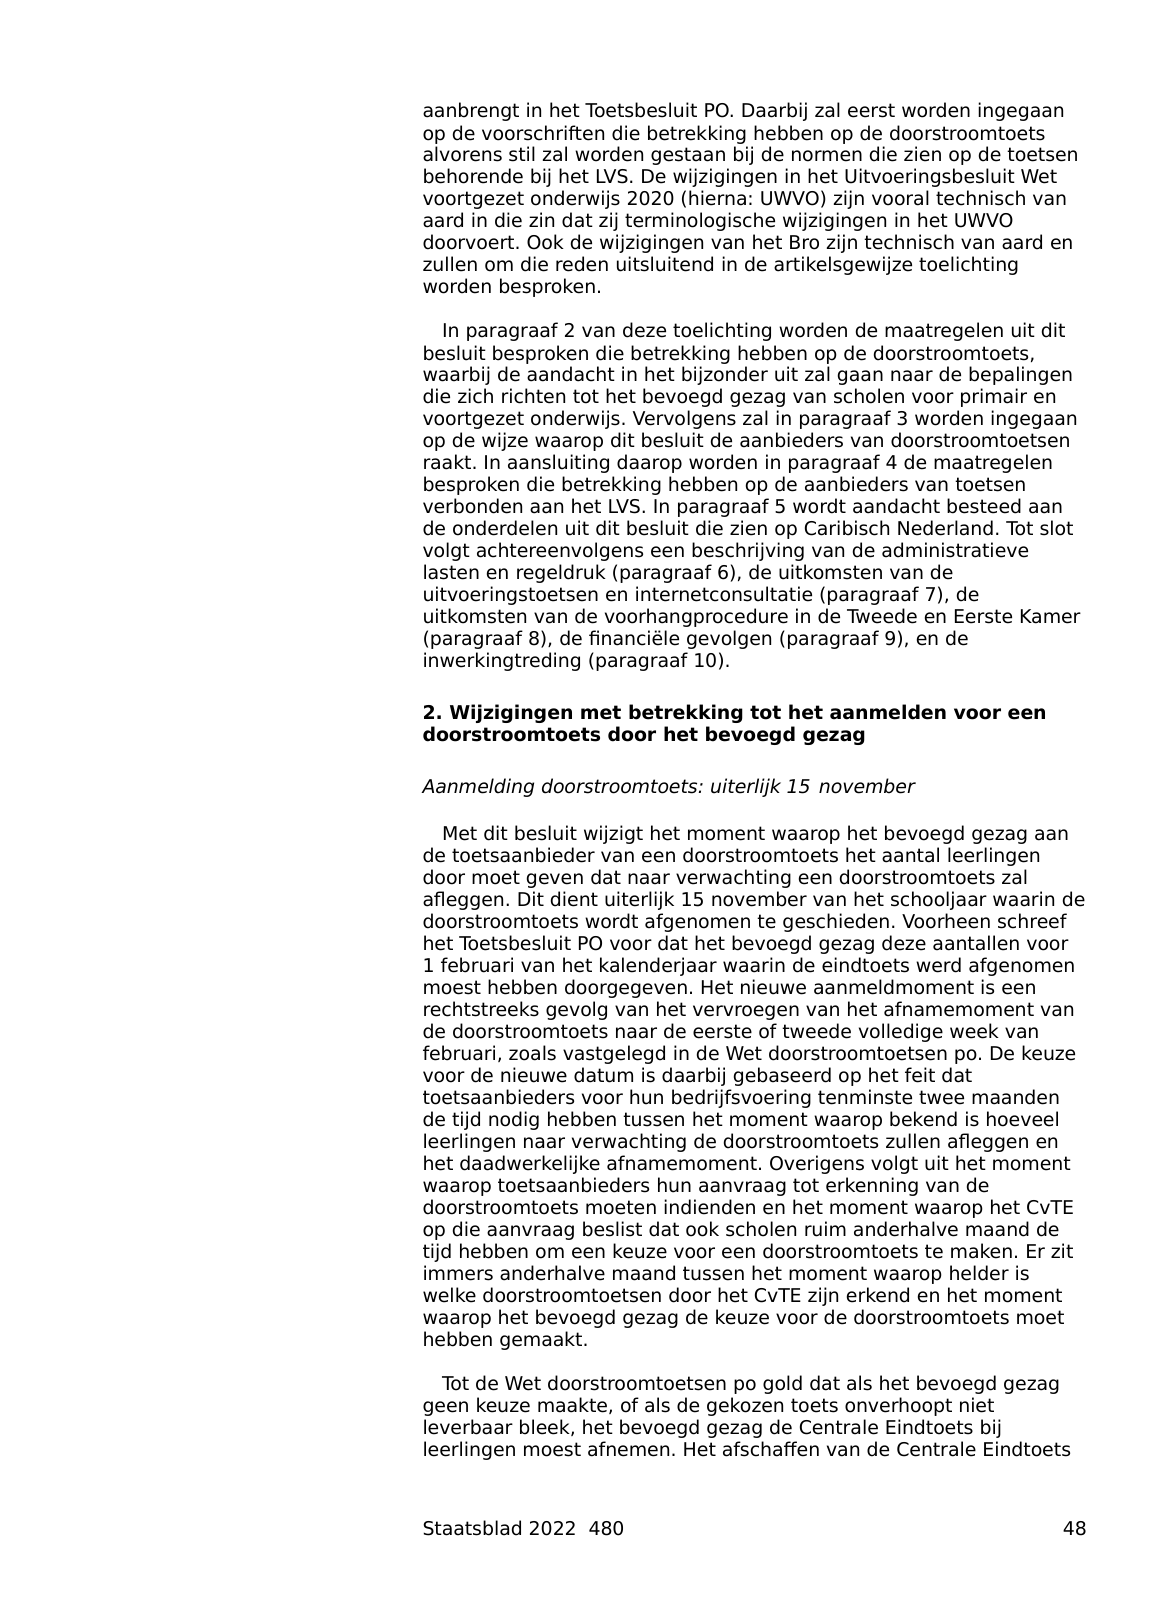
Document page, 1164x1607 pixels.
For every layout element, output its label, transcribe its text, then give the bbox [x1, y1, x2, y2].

subtitle 2. Wijzigingen met betrekking tot het aanmelden voor een doorstroomtoets door het bevoegd gezag [422, 702, 1087, 746]
text Tot de Wet doorstroomtoetsen po gold dat als het bevoegd gezag geen keuze maakte, of als de gekozen toets onverhoopt niet leverbaar bleek, het bevoegd gezag de Centrale Eindtoets bij leerlingen moest afnemen. Het afschaffen van de Centrale Eindtoets [422, 1373, 1087, 1461]
text aanbrengt in het Toetsbesluit PO. Daarbij zal eerst worden ingegaan op de voorschriften die betrekking hebben op de doorstroomtoets alvorens stil zal worden gestaan bij de normen die zien op de toetsen behorende bij het LVS. De wijzigingen in het Uitvoeringsbesluit Wet voortgezet onderwijs 2020 (hierna: UWVO) zijn vooral technisch van aard in die zin dat zij terminologische wijzigingen in het UWVO doorvoert. Ook de wijzigingen van het Bro zijn technisch van aard en zullen om die reden uitsluitend in de artikelsgewijze toelichting worden besproken. [422, 100, 1087, 298]
text In paragraaf 2 van deze toelichting worden de maatregelen uit dit besluit besproken die betrekking hebben op de doorstroomtoets, waarbij de aandacht in het bijzonder uit zal gaan naar de bepalingen die zich richten tot het bevoegd gezag van scholen voor primair en voortgezet onderwijs. Vervolgens zal in paragraaf 3 worden ingegaan op de wijze waarop dit besluit de aanbieders van doorstroomtoetsen raakt. In aansluiting daarop worden in paragraaf 4 de maatregelen besproken die betrekking hebben op de aanbieders van toetsen verbonden aan het LVS. In paragraaf 5 wordt aandacht besteed aan de onderdelen uit dit besluit die zien op Caribisch Nederland. Tot slot volgt achtereenvolgens een beschrijving van de administratieve lasten en regeldruk (paragraaf 6), de uitkomsten van de uitvoeringstoetsen en internetconsultatie (paragraaf 7), de uitkomsten van de voorhangprocedure in de Tweede en Eerste Kamer (paragraaf 8), de financiële gevolgen (paragraaf 9), en de inwerkingtreding (paragraaf 10). [422, 320, 1087, 672]
subtitle Aanmelding doorstroomtoets: uiterlijk 15 november [422, 776, 1087, 798]
text Met dit besluit wijzigt het moment waarop het bevoegd gezag aan de toetsaanbieder van een doorstroomtoets het aantal leerlingen door moet geven dat naar verwachting een doorstroomtoets zal afleggen. Dit dient uiterlijk 15 november van het schooljaar waarin de doorstroomtoets wordt afgenomen te geschieden. Voorheen schreef het Toetsbesluit PO voor dat het bevoegd gezag deze aantallen voor 1 februari van het kalenderjaar waarin de eindtoets werd afgenomen moest hebben doorgegeven. Het nieuwe aanmeldmoment is een rechtstreeks gevolg van het vervroegen van het afnamemoment van de doorstroomtoets naar de eerste of tweede volledige week van februari, zoals vastgelegd in de Wet doorstroomtoetsen po. De keuze voor de nieuwe datum is daarbij gebaseerd op het feit dat toetsaanbieders voor hun bedrijfsvoering tenminste twee maanden de tijd nodig hebben tussen het moment waarop bekend is hoeveel leerlingen naar verwachting de doorstroomtoets zullen afleggen en het daadwerkelijke afnamemoment. Overigens volgt uit het moment waarop toetsaanbieders hun aanvraag tot erkenning van de doorstroomtoets moeten indienden en het moment waarop het CvTE op die aanvraag beslist dat ook scholen ruim anderhalve maand de tijd hebben om een keuze voor een doorstroomtoets te maken. Er zit immers anderhalve maand tussen het moment waarop helder is welke doorstroomtoetsen door het CvTE zijn erkend en het moment waarop het bevoegd gezag de keuze voor de doorstroomtoets moet hebben gemaakt. [422, 823, 1087, 1351]
